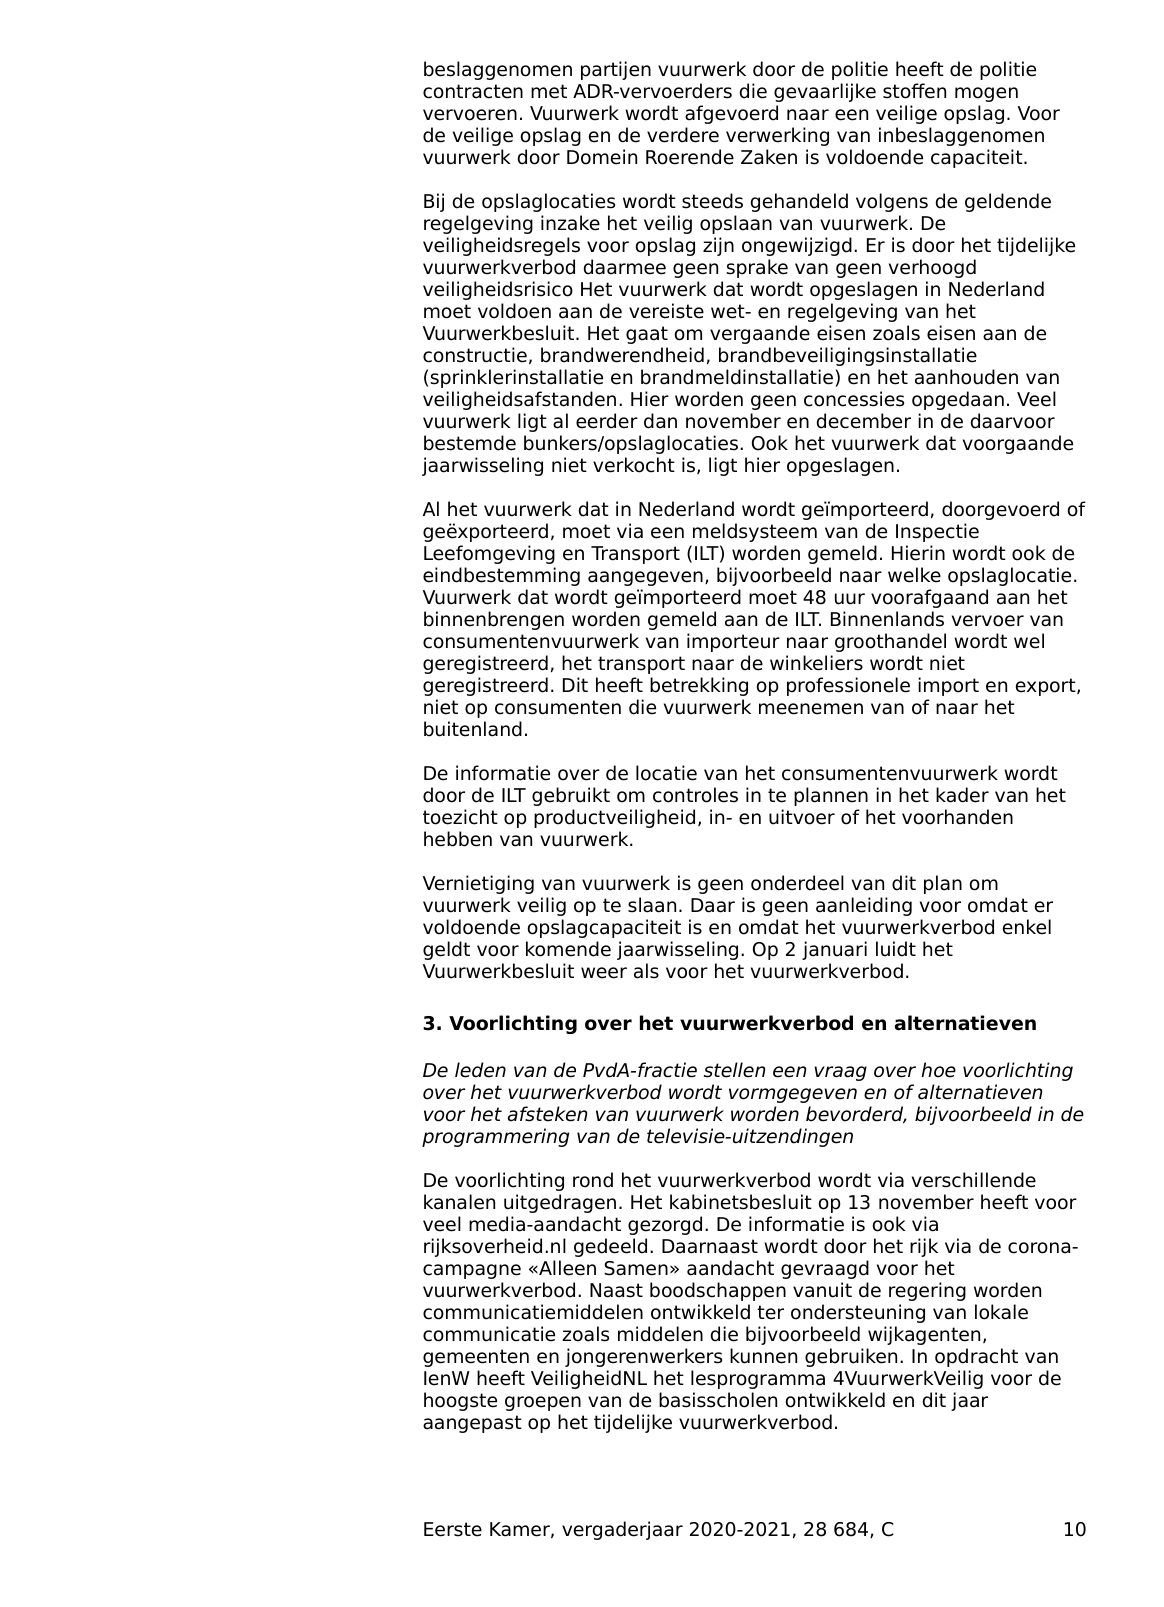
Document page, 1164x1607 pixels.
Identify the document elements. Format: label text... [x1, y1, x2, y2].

text beslaggenomen partijen vuurwerk door de politie heeft de politie contracten met ADR-vervoerders die gevaarlijke stoffen mogen vervoeren. Vuurwerk wordt afgevoerd naar een veilige opslag. Voor de veilige opslag en de verdere verwerking van inbeslaggenomen vuurwerk door Domein Roerende Zaken is voldoende capaciteit. [422, 59, 1087, 169]
text Vernietiging van vuurwerk is geen onderdeel van dit plan om vuurwerk veilig op te slaan. Daar is geen aanleiding voor omdat er voldoende opslagcapaciteit is en omdat het vuurwerkverbod enkel geldt voor komende jaarwisseling. Op 2 januari luidt het Vuurwerkbesluit weer als voor het vuurwerkverbod. [422, 873, 1087, 983]
text De voorlichting rond het vuurwerkverbod wordt via verschillende kanalen uitgedragen. Het kabinetsbesluit op 13 november heeft voor veel media-aandacht gezorgd. De informatie is ook via rijksoverheid.nl gedeeld. Daarnaast wordt door het rijk via de corona-campagne «Alleen Samen» aandacht gevraagd voor het vuurwerkverbod. Naast boodschappen vanuit de regering worden communicatiemiddelen ontwikkeld ter ondersteuning van lokale communicatie zoals middelen die bijvoorbeeld wijkagenten, gemeenten en jongerenwerkers kunnen gebruiken. In opdracht van IenW heeft VeiligheidNL het lesprogramma 4VuurwerkVeilig voor de hoogste groepen van de basisscholen ontwikkeld en dit jaar aangepast op het tijdelijke vuurwerkverbod. [422, 1170, 1087, 1434]
text De informatie over de locatie van het consumentenvuurwerk wordt door de ILT gebruikt om controles in te plannen in het kader van het toezicht op productveiligheid, in- en uitvoer of het voorhanden hebben van vuurwerk. [422, 763, 1087, 851]
text Bij de opslaglocaties wordt steeds gehandeld volgens de geldende regelgeving inzake het veilig opslaan van vuurwerk. De veiligheidsregels voor opslag zijn ongewijzigd. Er is door het tijdelijke vuurwerkverbod daarmee geen sprake van geen verhoogd veiligheidsrisico Het vuurwerk dat wordt opgeslagen in Nederland moet voldoen aan de vereiste wet- en regelgeving van het Vuurwerkbesluit. Het gaat om vergaande eisen zoals eisen aan de constructie, brandwerendheid, brandbeveiligingsinstallatie (sprinklerinstallatie en brandmeldinstallatie) en het aanhouden van veiligheidsafstanden. Hier worden geen concessies opgedaan. Veel vuurwerk ligt al eerder dan november en december in de daarvoor bestemde bunkers/opslaglocaties. Ook het vuurwerk dat voorgaande jaarwisseling niet verkocht is, ligt hier opgeslagen. [422, 191, 1087, 477]
text Al het vuurwerk dat in Nederland wordt geïmporteerd, doorgevoerd of geëxporteerd, moet via een meldsysteem van de Inspectie Leefomgeving en Transport (ILT) worden gemeld. Hierin wordt ook de eindbestemming aangegeven, bijvoorbeeld naar welke opslaglocatie. Vuurwerk dat wordt geïmporteerd moet 48 uur voorafgaand aan het binnenbrengen worden gemeld aan de ILT. Binnenlands vervoer van consumentenvuurwerk van importeur naar groothandel wordt wel geregistreerd, het transport naar de winkeliers wordt niet geregistreerd. Dit heeft betrekking op professionele import en export, niet op consumenten die vuurwerk meenemen van of naar het buitenland. [422, 499, 1087, 741]
text De leden van de PvdA-fractie stellen een vraag over hoe voorlichting over het vuurwerkverbod wordt vormgegeven en of alternatieven voor het afsteken van vuurwerk worden bevorderd, bijvoorbeeld in de programmering van de televisie-uitzendingen [422, 1060, 1087, 1148]
subtitle 3. Voorlichting over het vuurwerkverbod en alternatieven [422, 1013, 1087, 1035]
